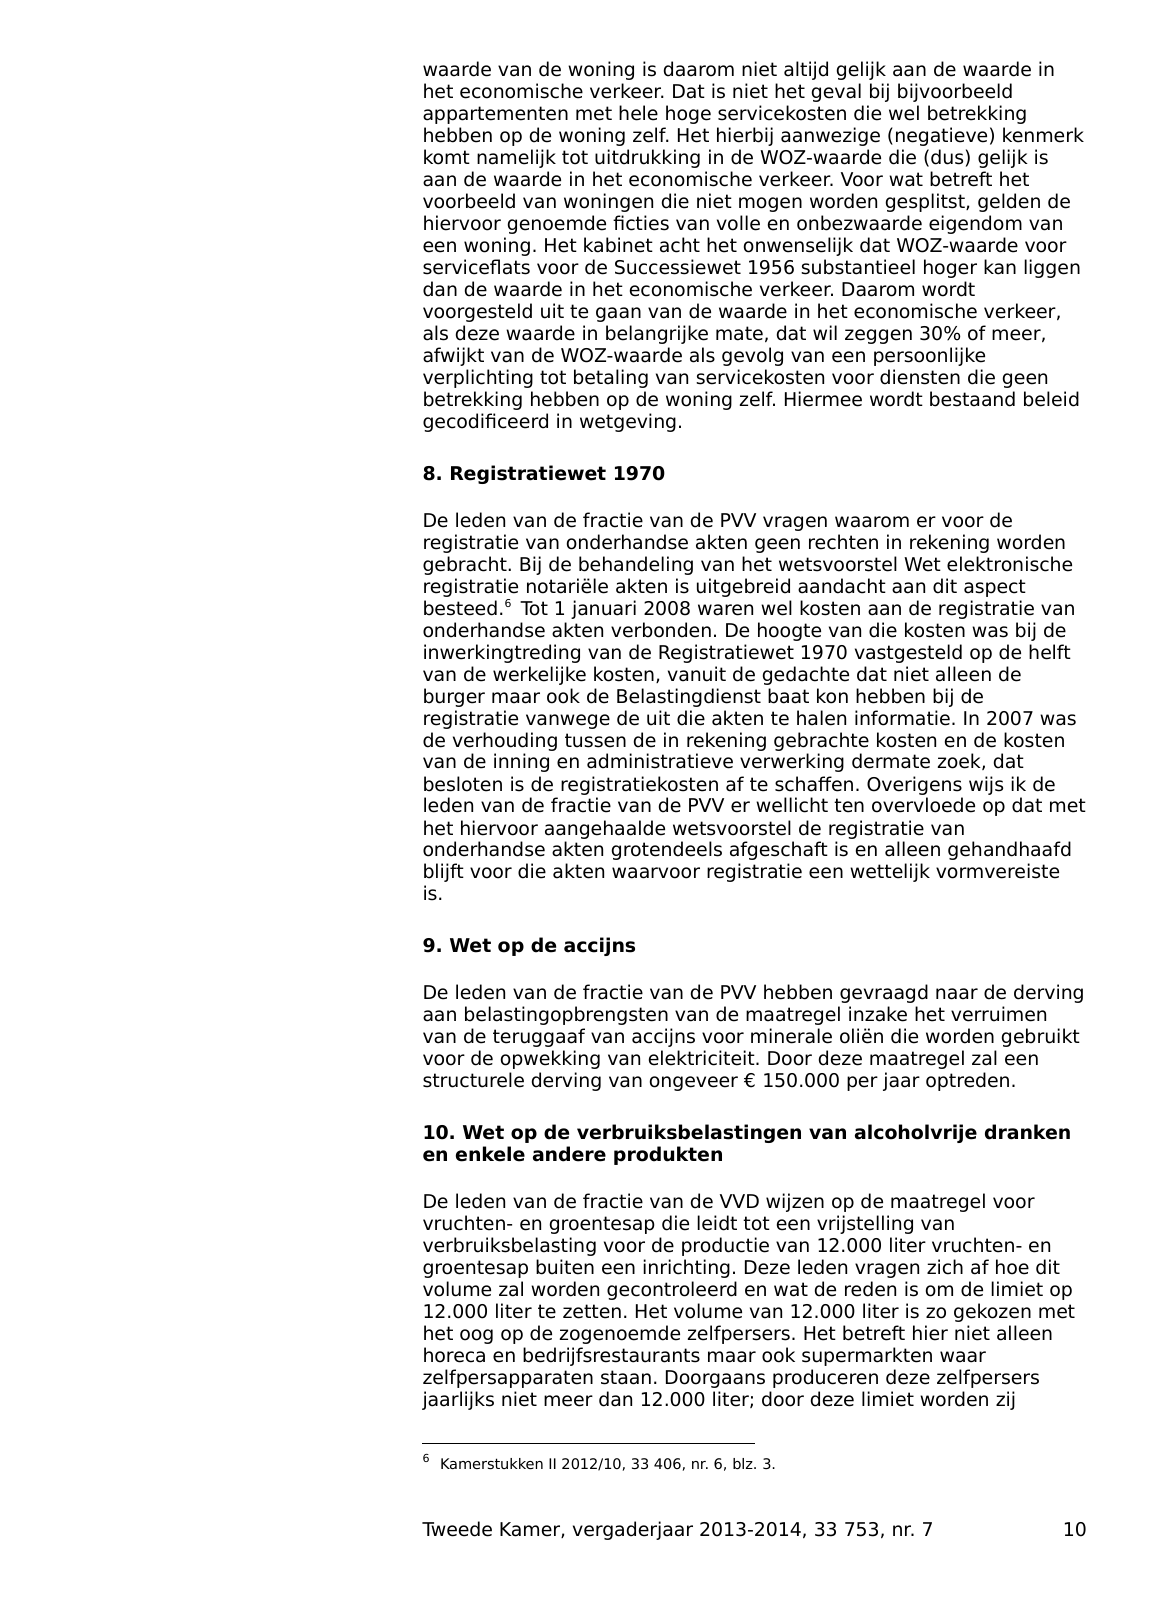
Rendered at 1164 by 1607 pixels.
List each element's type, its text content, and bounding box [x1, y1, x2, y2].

subtitle 10. Wet op de verbruiksbelastingen van alcoholvrije dranken en enkele andere produkten [422, 1122, 1087, 1166]
subtitle 8. Registratiewet 1970 [422, 463, 1087, 485]
text Kamerstukken II 2012/10, 33 406, nr. 6, blz. 3. [422, 1452, 1087, 1474]
subtitle 9. Wet op de accijns [422, 935, 1087, 957]
text De leden van de fractie van de PVV hebben gevraagd naar de derving aan belastingopbrengsten van de maatregel inzake het verruimen van de teruggaaf van accijns voor minerale oliën die worden gebruikt voor de opwekking van elektriciteit. Door deze maatregel zal een structurele derving van ongeveer € 150.000 per jaar optreden. [422, 982, 1087, 1092]
text De leden van de fractie van de PVV vragen waarom er voor de registratie van onderhandse akten geen rechten in rekening worden gebracht. Bij de behandeling van het wetsvoorstel Wet elektronische registratie notariële akten is uitgebreid aandacht aan dit aspect besteed. Tot 1 januari 2008 waren wel kosten aan de registratie van onderhandse akten verbonden. De hoogte van die kosten was bij de inwerkingtreding van de Registratiewet 1970 vastgesteld op de helft van de werkelijke kosten, vanuit de gedachte dat niet alleen de burger maar ook de Belastingdienst baat kon hebben bij de registratie vanwege de uit die akten te halen informatie. In 2007 was de verhouding tussen de in rekening gebrachte kosten en de kosten van de inning en administratieve verwerking dermate zoek, dat besloten is de registratiekosten af te schaffen. Overigens wijs ik de leden van de fractie van de PVV er wellicht ten overvloede op dat met het hiervoor aangehaalde wetsvoorstel de registratie van onderhandse akten grotendeels afgeschaft is en alleen gehandhaafd blijft voor die akten waarvoor registratie een wettelijk vormvereiste is. [422, 510, 1087, 905]
text waarde van de woning is daarom niet altijd gelijk aan de waarde in het economische verkeer. Dat is niet het geval bij bijvoorbeeld appartementen met hele hoge servicekosten die wel betrekking hebben op de woning zelf. Het hierbij aanwezige (negatieve) kenmerk komt namelijk tot uitdrukking in de WOZ-waarde die (dus) gelijk is aan de waarde in het economische verkeer. Voor wat betreft het voorbeeld van woningen die niet mogen worden gesplitst, gelden de hiervoor genoemde ficties van volle en onbezwaarde eigendom van een woning. Het kabinet acht het onwenselijk dat WOZ-waarde voor serviceflats voor de Successiewet 1956 substantieel hoger kan liggen dan de waarde in het economische verkeer. Daarom wordt voorgesteld uit te gaan van de waarde in het economische verkeer, als deze waarde in belangrijke mate, dat wil zeggen 30% of meer, afwijkt van de WOZ-waarde als gevolg van een persoonlijke verplichting tot betaling van servicekosten voor diensten die geen betrekking hebben op de woning zelf. Hiermee wordt bestaand beleid gecodificeerd in wetgeving. [422, 59, 1087, 433]
text De leden van de fractie van de VVD wijzen op de maatregel voor vruchten- en groentesap die leidt tot een vrijstelling van verbruiksbelasting voor de productie van 12.000 liter vruchten- en groentesap buiten een inrichting. Deze leden vragen zich af hoe dit volume zal worden gecontroleerd en wat de reden is om de limiet op 12.000 liter te zetten. Het volume van 12.000 liter is zo gekozen met het oog op de zogenoemde zelfpersers. Het betreft hier niet alleen horeca en bedrijfsrestaurants maar ook supermarkten waar zelfpersapparaten staan. Doorgaans produceren deze zelfpersers jaarlijks niet meer dan 12.000 liter; door deze limiet worden zij [422, 1191, 1087, 1411]
